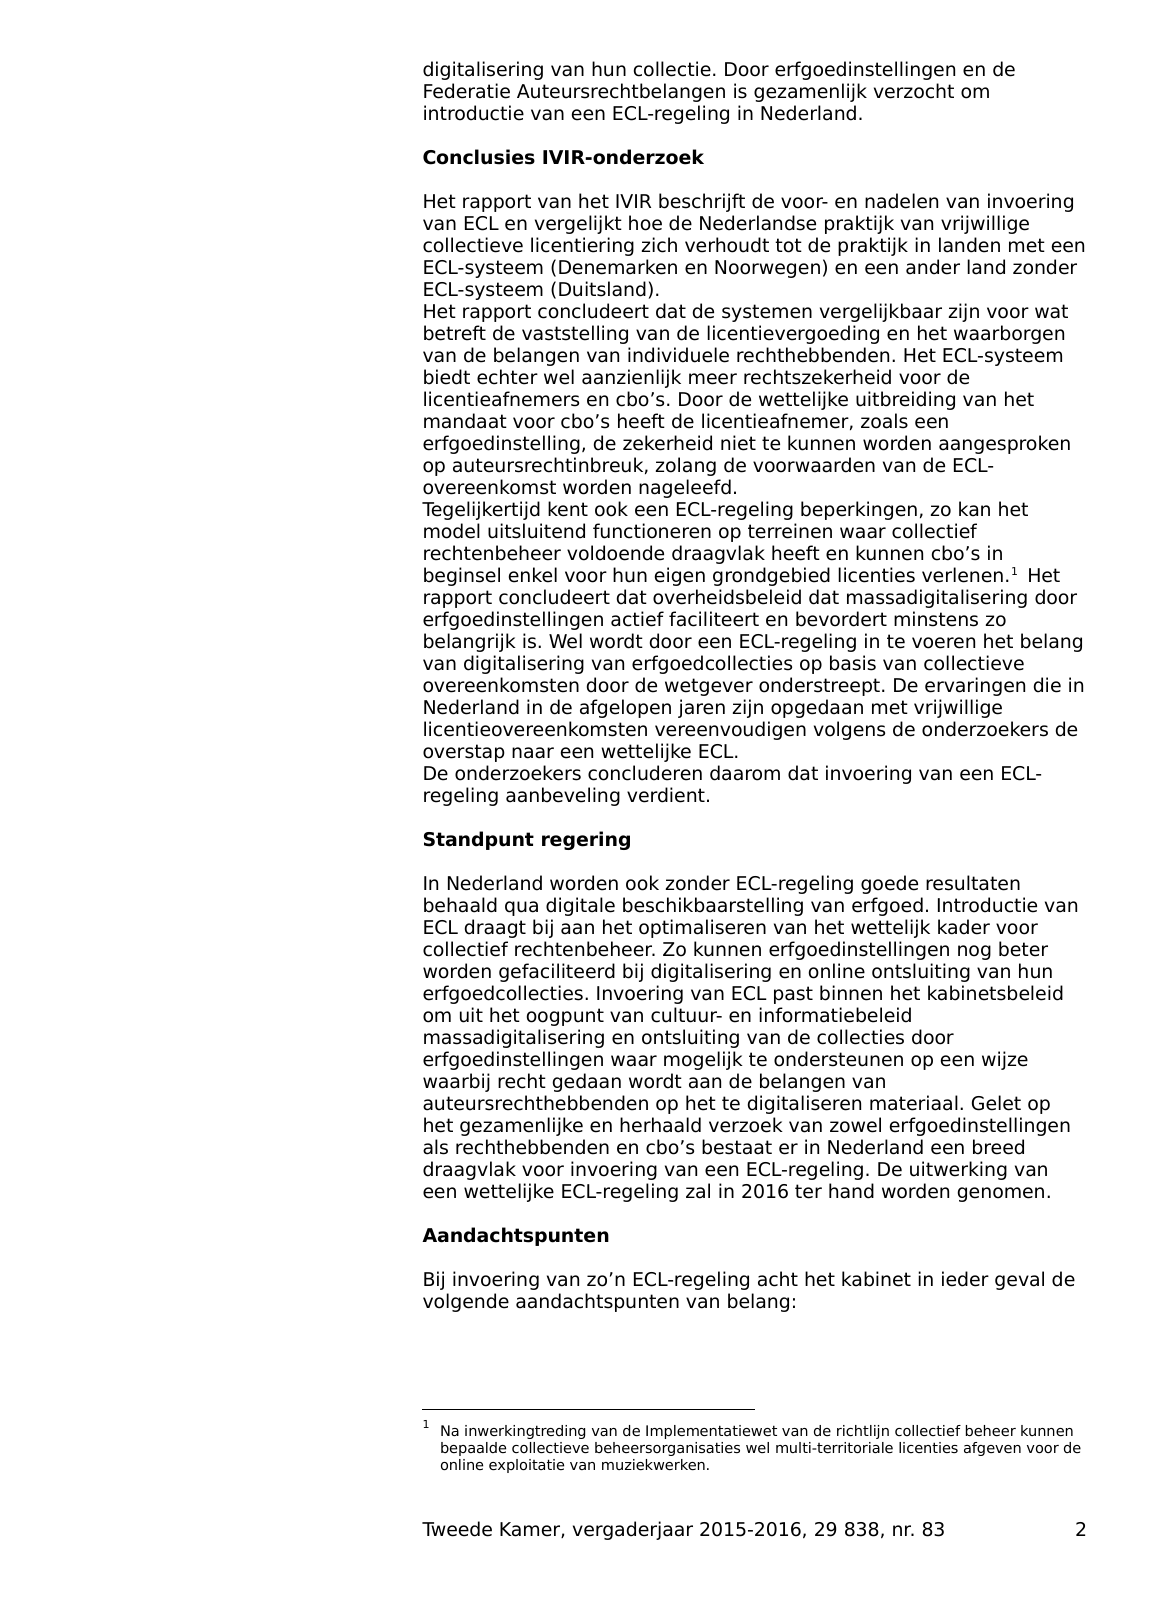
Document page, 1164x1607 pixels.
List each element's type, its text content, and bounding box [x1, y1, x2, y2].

text Bij invoering van zo’n ECL-regeling acht het kabinet in ieder geval de volgende aandachtspunten van belang: [422, 1269, 1087, 1313]
subtitle Standpunt regering [422, 829, 1087, 851]
text Na inwerkingtreding van de Implementatiewet van de richtlijn collectief beheer kunnen bepaalde collectieve beheersorganisaties wel multi-territoriale licenties afgeven voor de online exploitatie van muziekwerken. [422, 1418, 1087, 1474]
text Tegelijkertijd kent ook een ECL-regeling beperkingen, zo kan het model uitsluitend functioneren op terreinen waar collectief rechtenbeheer voldoende draagvlak heeft en kunnen cbo’s in beginsel enkel voor hun eigen grondgebied licenties verlenen. Het rapport concludeert dat overheidsbeleid dat massadigitalisering door erfgoedinstellingen actief faciliteert en bevordert minstens zo belangrijk is. Wel wordt door een ECL-regeling in te voeren het belang van digitalisering van erfgoedcollecties op basis van collectieve overeenkomsten door de wetgever onderstreept. De ervaringen die in Nederland in de afgelopen jaren zijn opgedaan met vrijwillige licentieovereenkomsten vereenvoudigen volgens de onderzoekers de overstap naar een wettelijke ECL. [422, 499, 1087, 763]
subtitle Aandachtspunten [422, 1225, 1087, 1247]
text De onderzoekers concluderen daarom dat invoering van een ECL-regeling aanbeveling verdient. [422, 763, 1087, 807]
text Het rapport concludeert dat de systemen vergelijkbaar zijn voor wat betreft de vaststelling van de licentievergoeding en het waarborgen van de belangen van individuele rechthebbenden. Het ECL-systeem biedt echter wel aanzienlijk meer rechtszekerheid voor de licentieafnemers en cbo’s. Door de wettelijke uitbreiding van het mandaat voor cbo’s heeft de licentieafnemer, zoals een erfgoedinstelling, de zekerheid niet te kunnen worden aangesproken op auteursrechtinbreuk, zolang de voorwaarden van de ECL-overeenkomst worden nageleefd. [422, 301, 1087, 499]
text In Nederland worden ook zonder ECL-regeling goede resultaten behaald qua digitale beschikbaarstelling van erfgoed. Introductie van ECL draagt bij aan het optimaliseren van het wettelijk kader voor collectief rechtenbeheer. Zo kunnen erfgoedinstellingen nog beter worden gefaciliteerd bij digitalisering en online ontsluiting van hun erfgoedcollecties. Invoering van ECL past binnen het kabinetsbeleid om uit het oogpunt van cultuur- en informatiebeleid massadigitalisering en ontsluiting van de collecties door erfgoedinstellingen waar mogelijk te ondersteunen op een wijze waarbij recht gedaan wordt aan de belangen van auteursrechthebbenden op het te digitaliseren materiaal. Gelet op het gezamenlijke en herhaald verzoek van zowel erfgoedinstellingen als rechthebbenden en cbo’s bestaat er in Nederland een breed draagvlak voor invoering van een ECL-regeling. De uitwerking van een wettelijke ECL-regeling zal in 2016 ter hand worden genomen. [422, 873, 1087, 1203]
subtitle Conclusies IVIR-onderzoek [422, 147, 1087, 169]
text Het rapport van het IVIR beschrijft de voor- en nadelen van invoering van ECL en vergelijkt hoe de Nederlandse praktijk van vrijwillige collectieve licentiering zich verhoudt tot de praktijk in landen met een ECL-systeem (Denemarken en Noorwegen) en een ander land zonder ECL-systeem (Duitsland). [422, 191, 1087, 301]
text digitalisering van hun collectie. Door erfgoedinstellingen en de Federatie Auteursrechtbelangen is gezamenlijk verzocht om introductie van een ECL-regeling in Nederland. [422, 59, 1087, 125]
